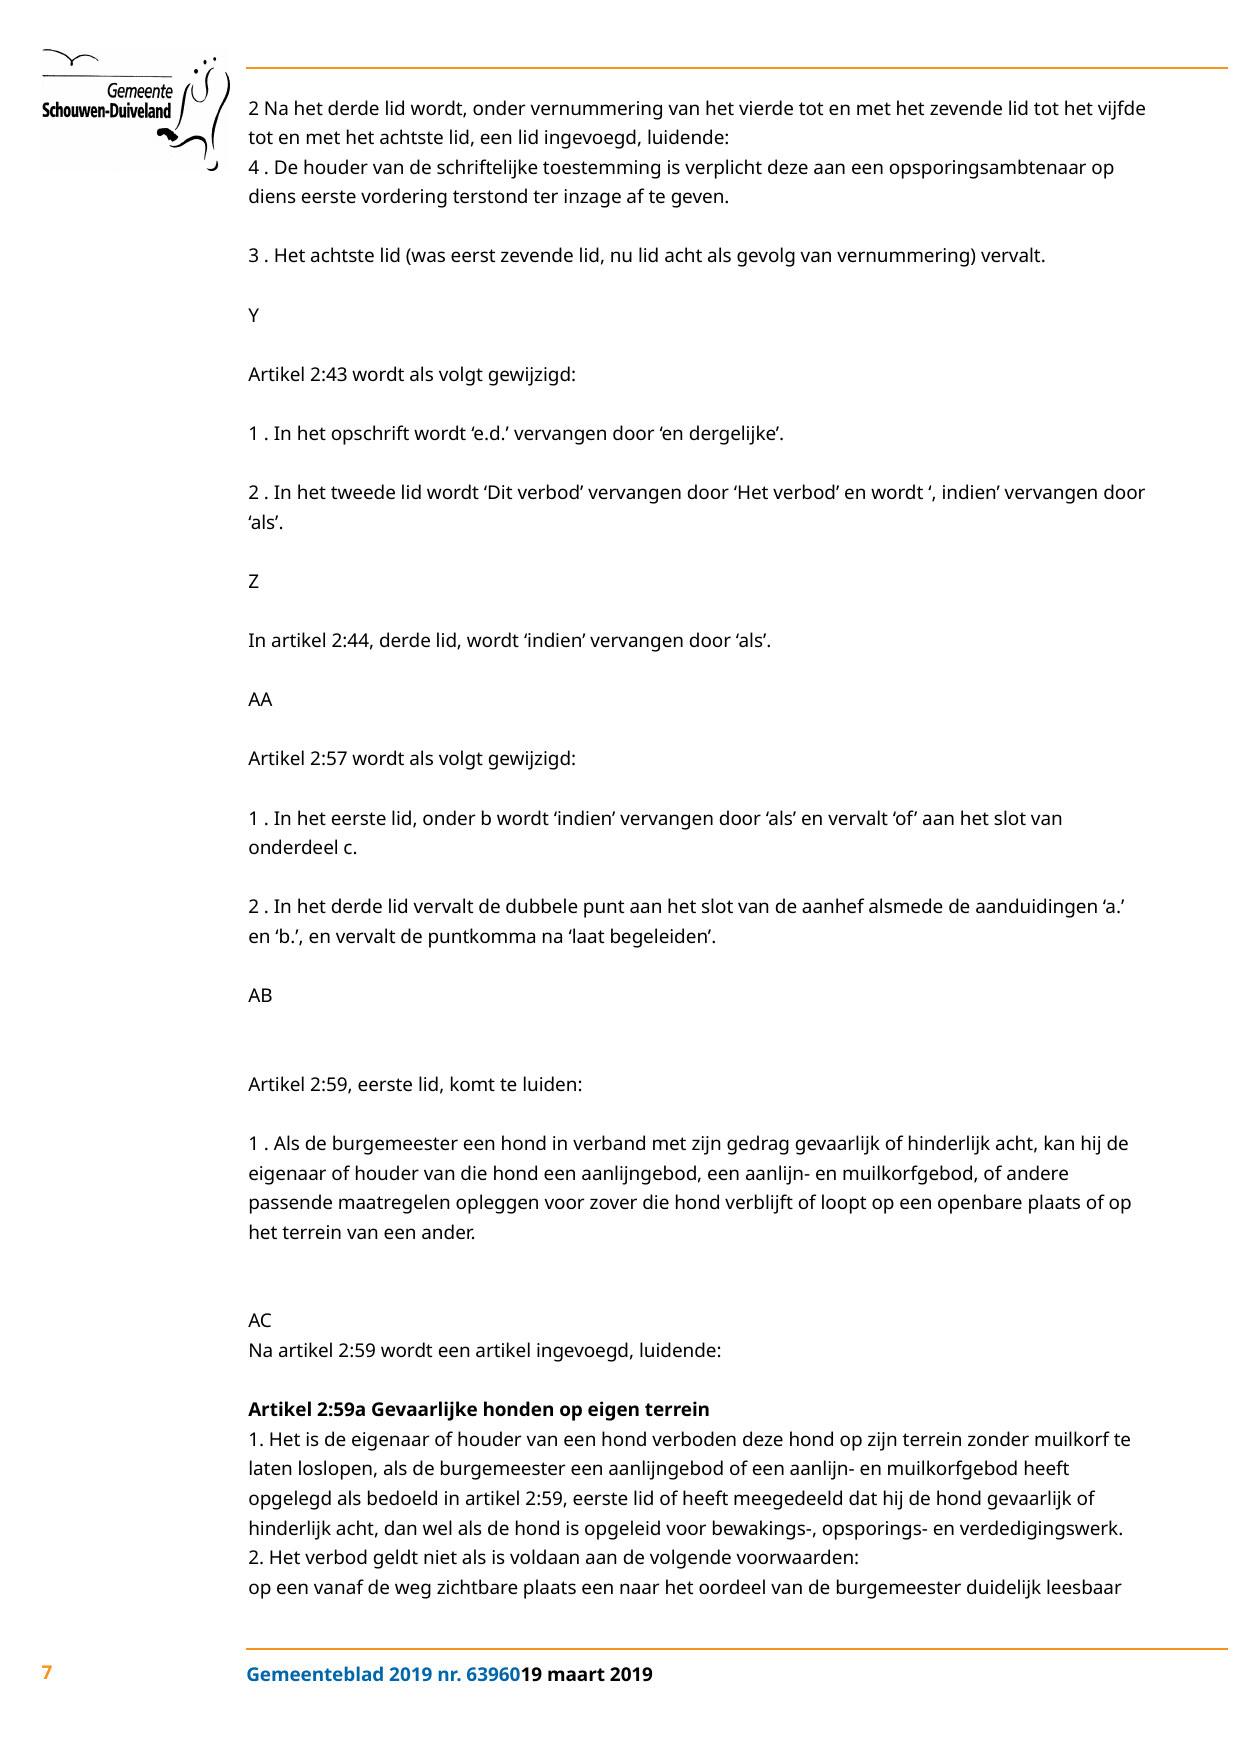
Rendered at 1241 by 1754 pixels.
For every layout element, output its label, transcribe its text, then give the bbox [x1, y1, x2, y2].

text 2 . In het derde lid vervalt de dubbele punt aan het slot van de aanhef alsmede de aanduidingen ‘a.’ en ‘b.’, en vervalt de puntkomma na ‘laat begeleiden’. [248, 893, 1152, 949]
text op een vanaf de weg zichtbare plaats een naar het oordeel van de burgemeester duidelijk leesbaar [248, 1574, 1152, 1600]
text AB [248, 982, 1152, 1008]
text In artikel 2:44, derde lid, wordt ‘indien’ vervangen door ‘als’. [248, 627, 1152, 653]
text AC [248, 1308, 1152, 1333]
picture [41, 47, 231, 172]
text 4 . De houder van de schriftelijke toestemming is verplicht deze aan een opsporingsambtenaar op diens eerste vordering terstond ter inzage af te geven. [248, 154, 1152, 209]
text Artikel 2:59, eerste lid, komt te luiden: [248, 1071, 1152, 1097]
text 2 . In het tweede lid wordt ‘Dit verbod’ vervangen door ‘Het verbod’ en wordt ‘, indien’ vervangen door ‘als’. [248, 479, 1152, 535]
text Z [248, 568, 1152, 594]
text Artikel 2:59a Gevaarlijke honden op eigen terrein [248, 1396, 1152, 1422]
text 2. Het verbod geldt niet als is voldaan aan de volgende voorwaarden: [248, 1544, 1152, 1570]
text Artikel 2:57 wordt als volgt gewijzigd: [248, 746, 1152, 771]
text 3 . Het achtste lid (was eerst zevende lid, nu lid acht als gevolg van vernummering) vervalt. [248, 243, 1152, 268]
text 1. Het is de eigenaar of houder van een hond verboden deze hond op zijn terrein zonder muilkorf te laten loslopen, als de burgemeester een aanlijngebod of een aanlijn- en muilkorfgebod heeft opgelegd als bedoeld in artikel 2:59, eerste lid of heeft meegedeeld dat hij de hond gevaarlijk of hinderlijk acht, dan wel als de hond is opgeleid voor bewakings-, opsporings- en verdedigingswerk. [248, 1426, 1152, 1541]
text 1 . In het eerste lid, onder b wordt ‘indien’ vervangen door ‘als’ en vervalt ‘of’ aan het slot van onderdeel c. [248, 805, 1152, 860]
text 2 Na het derde lid wordt, onder vernummering van het vierde tot en met het zevende lid tot het vijfde tot en met het achtste lid, een lid ingevoegd, luidende: [248, 95, 1152, 150]
text Y [248, 302, 1152, 328]
text Na artikel 2:59 wordt een artikel ingevoegd, luidende: [248, 1337, 1152, 1363]
text AA [248, 686, 1152, 712]
text 1 . Als de burgemeester een hond in verband met zijn gedrag gevaarlijk of hinderlijk acht, kan hij de eigenaar of houder van die hond een aanlijngebod, een aanlijn- en muilkorfgebod, of andere passende maatregelen opleggen voor zover die hond verblijft of loopt op een openbare plaats of op het terrein van een ander. [248, 1130, 1152, 1245]
text 1 . In het opschrift wordt ‘e.d.’ vervangen door ‘en dergelijke’. [248, 420, 1152, 446]
text Artikel 2:43 wordt als volgt gewijzigd: [248, 361, 1152, 387]
